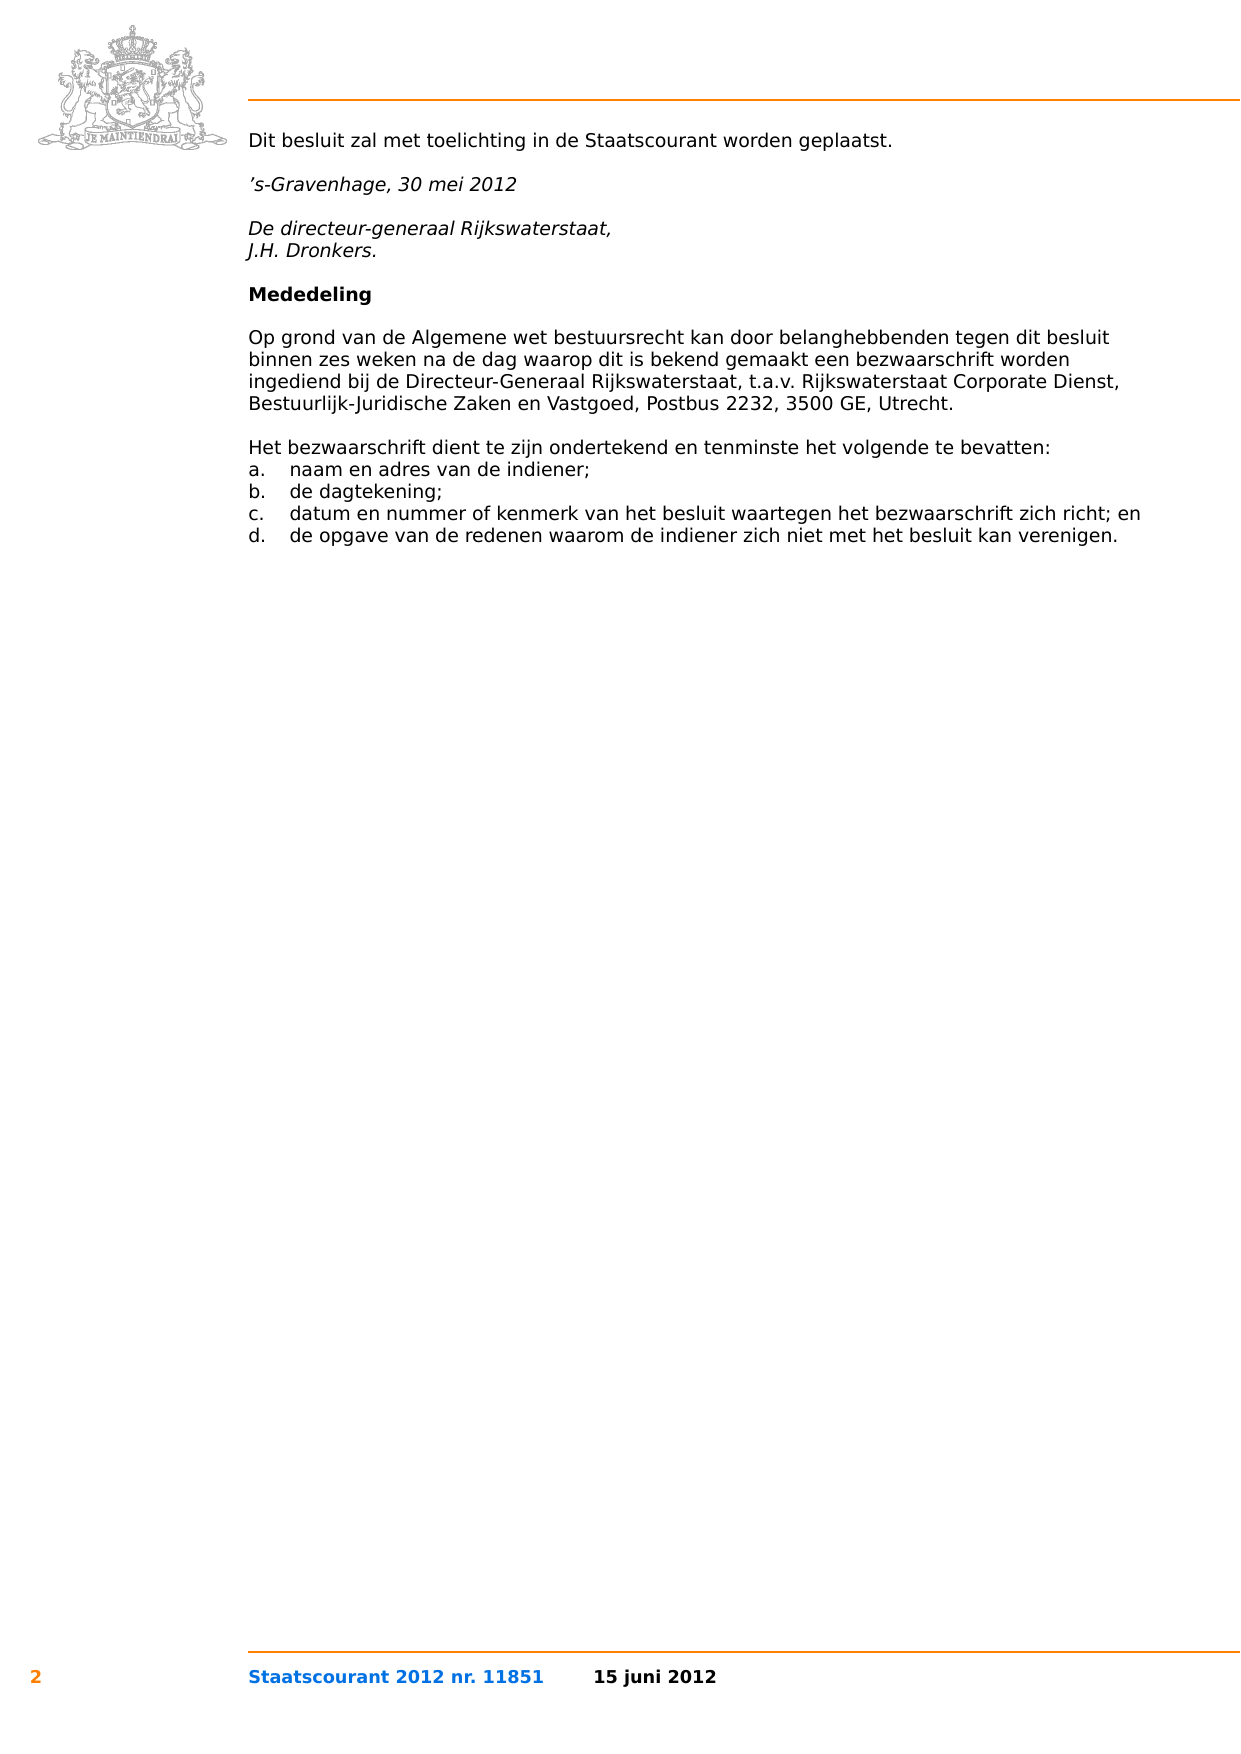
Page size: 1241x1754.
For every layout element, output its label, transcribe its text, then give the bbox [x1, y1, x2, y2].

text ’s-Gravenhage, 30 mei 2012 [248, 174, 1163, 196]
text c. datum en nummer of kenmerk van het besluit waartegen het bezwaarschrift zich richt; en [248, 503, 1163, 525]
text Het bezwaarschrift dient te zijn ondertekend en tenminste het volgende te bevatten: [248, 437, 1163, 459]
text De directeur-generaal Rijkswaterstaat, J.H. Dronkers. [248, 218, 1163, 262]
text Mededeling [248, 283, 1163, 305]
text Dit besluit zal met toelichting in de Staatscourant worden geplaatst. [248, 130, 1163, 152]
text d. de opgave van de redenen waarom de indiener zich niet met het besluit kan verenigen. [248, 525, 1163, 547]
picture [38, 25, 227, 150]
text Op grond van de Algemene wet bestuursrecht kan door belanghebbenden tegen dit besluit binnen zes weken na de dag waarop dit is bekend gemaakt een bezwaarschrift worden ingediend bij de Directeur-Generaal Rijkswaterstaat, t.a.v. Rijkswaterstaat Corporate Dienst, Bestuurlijk-Juridische Zaken en Vastgoed, Postbus 2232, 3500 GE, Utrecht. [248, 327, 1163, 415]
text a. naam en adres van de indiener; [248, 459, 1163, 481]
text b. de dagtekening; [248, 481, 1163, 503]
